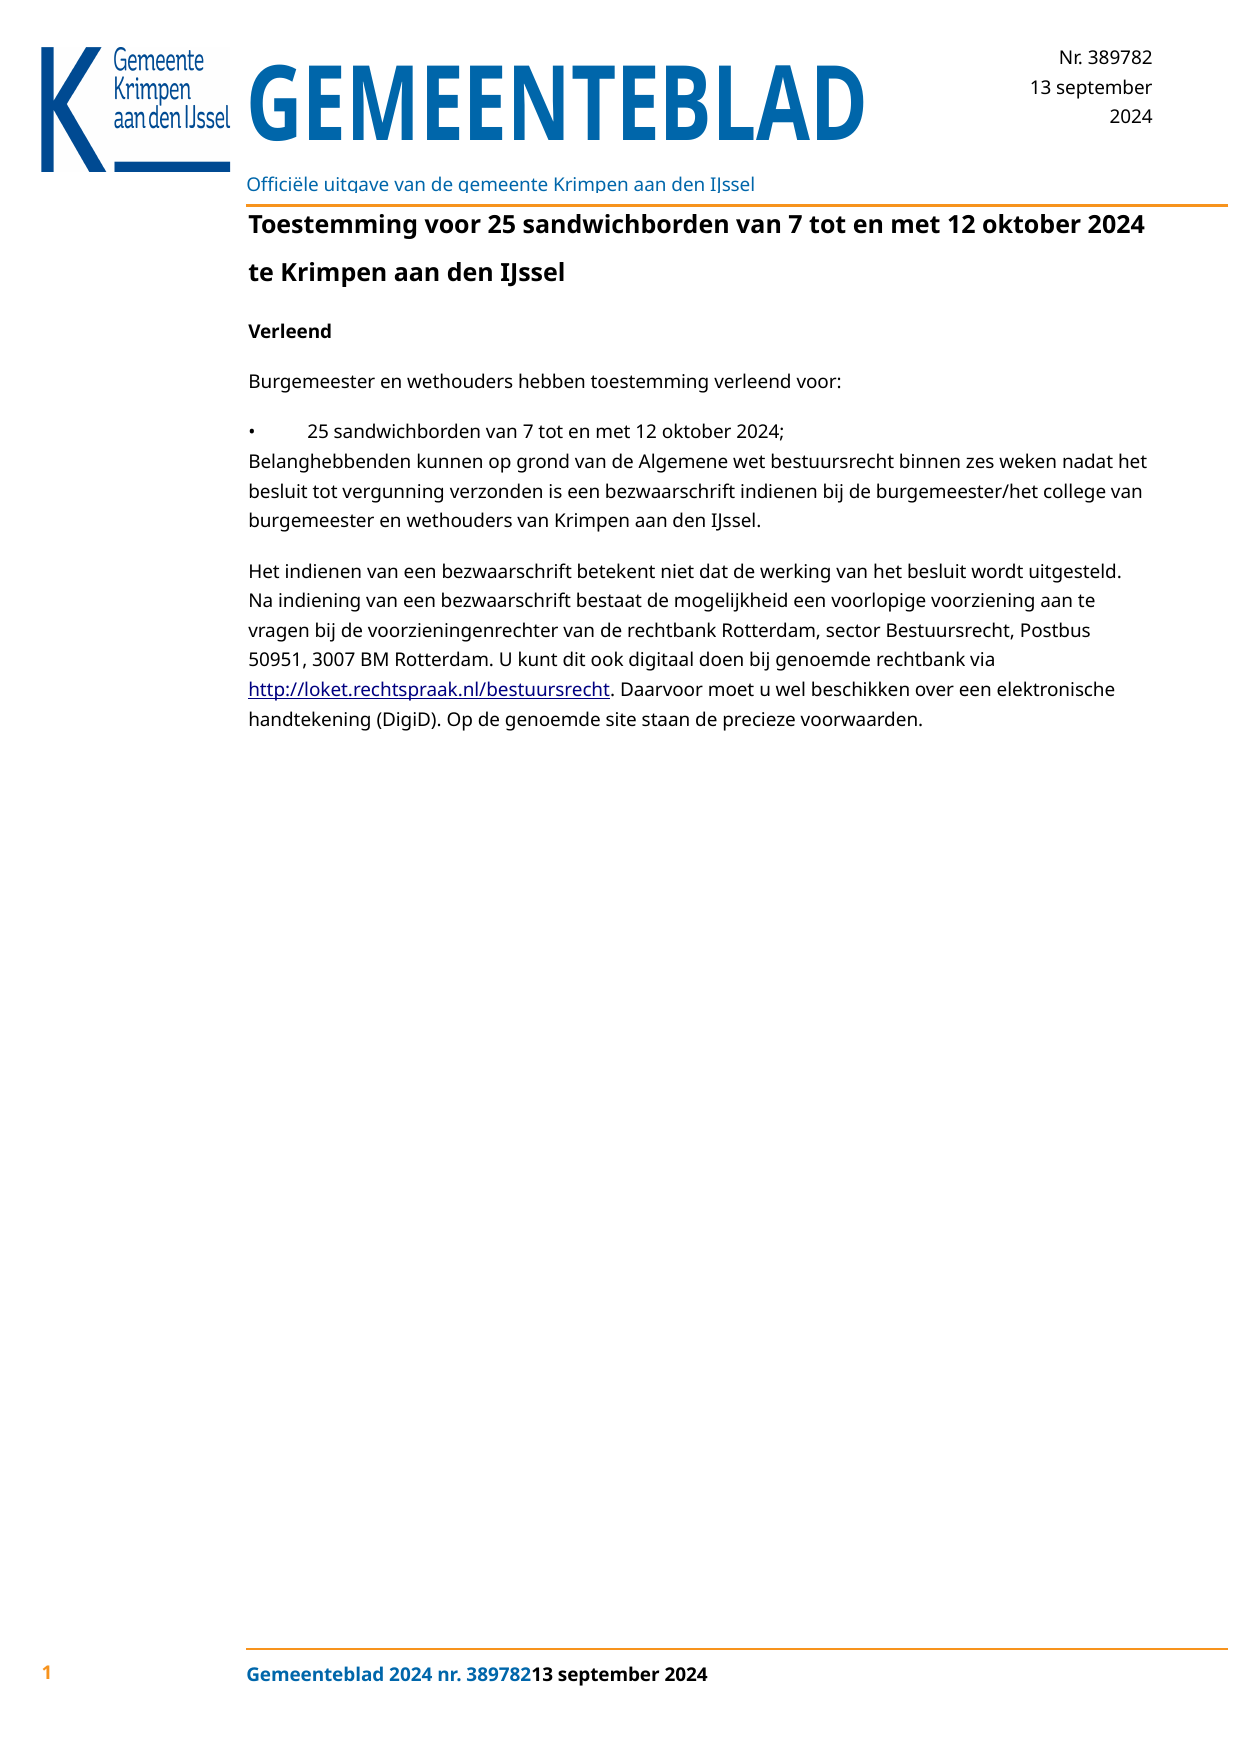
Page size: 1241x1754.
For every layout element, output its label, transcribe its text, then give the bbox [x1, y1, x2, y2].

text Burgemeester en wethouders hebben toestemming verleend voor: [248, 368, 1152, 394]
text Toestemming voor 25 sandwichborden van 7 tot en met 12 oktober 2024 te Krimpen aan den IJssel [248, 207, 1152, 288]
list 25 sandwichborden van 7 tot en met 12 oktober 2024; [248, 419, 1152, 444]
text Belanghebbenden kunnen op grond van de Algemene wet bestuursrecht binnen zes weken nadat het besluit tot vergunning verzonden is een bezwaarschrift indienen bij de burgemeester/het college van burgemeester en wethouders van Krimpen aan den IJssel. [248, 448, 1152, 533]
picture [41, 47, 231, 172]
text Het indienen van een bezwaarschrift betekent niet dat de werking van het besluit wordt uitgesteld. Na indiening van een bezwaarschrift bestaat de mogelijkheid een voorlopige voorziening aan te vragen bij de voorzieningenrechter van de rechtbank Rotterdam, sector Bestuursrecht, Postbus 50951, 3007 BM Rotterdam. U kunt dit ook digitaal doen bij genoemde rechtbank via http://loket.rechtspraak.nl/bestuursrecht. Daarvoor moet u wel beschikken over een elektronische handtekening (DigiD). Op de genoemde site staan de precieze voorwaarden. [248, 558, 1152, 732]
text Verleend [248, 318, 1152, 344]
